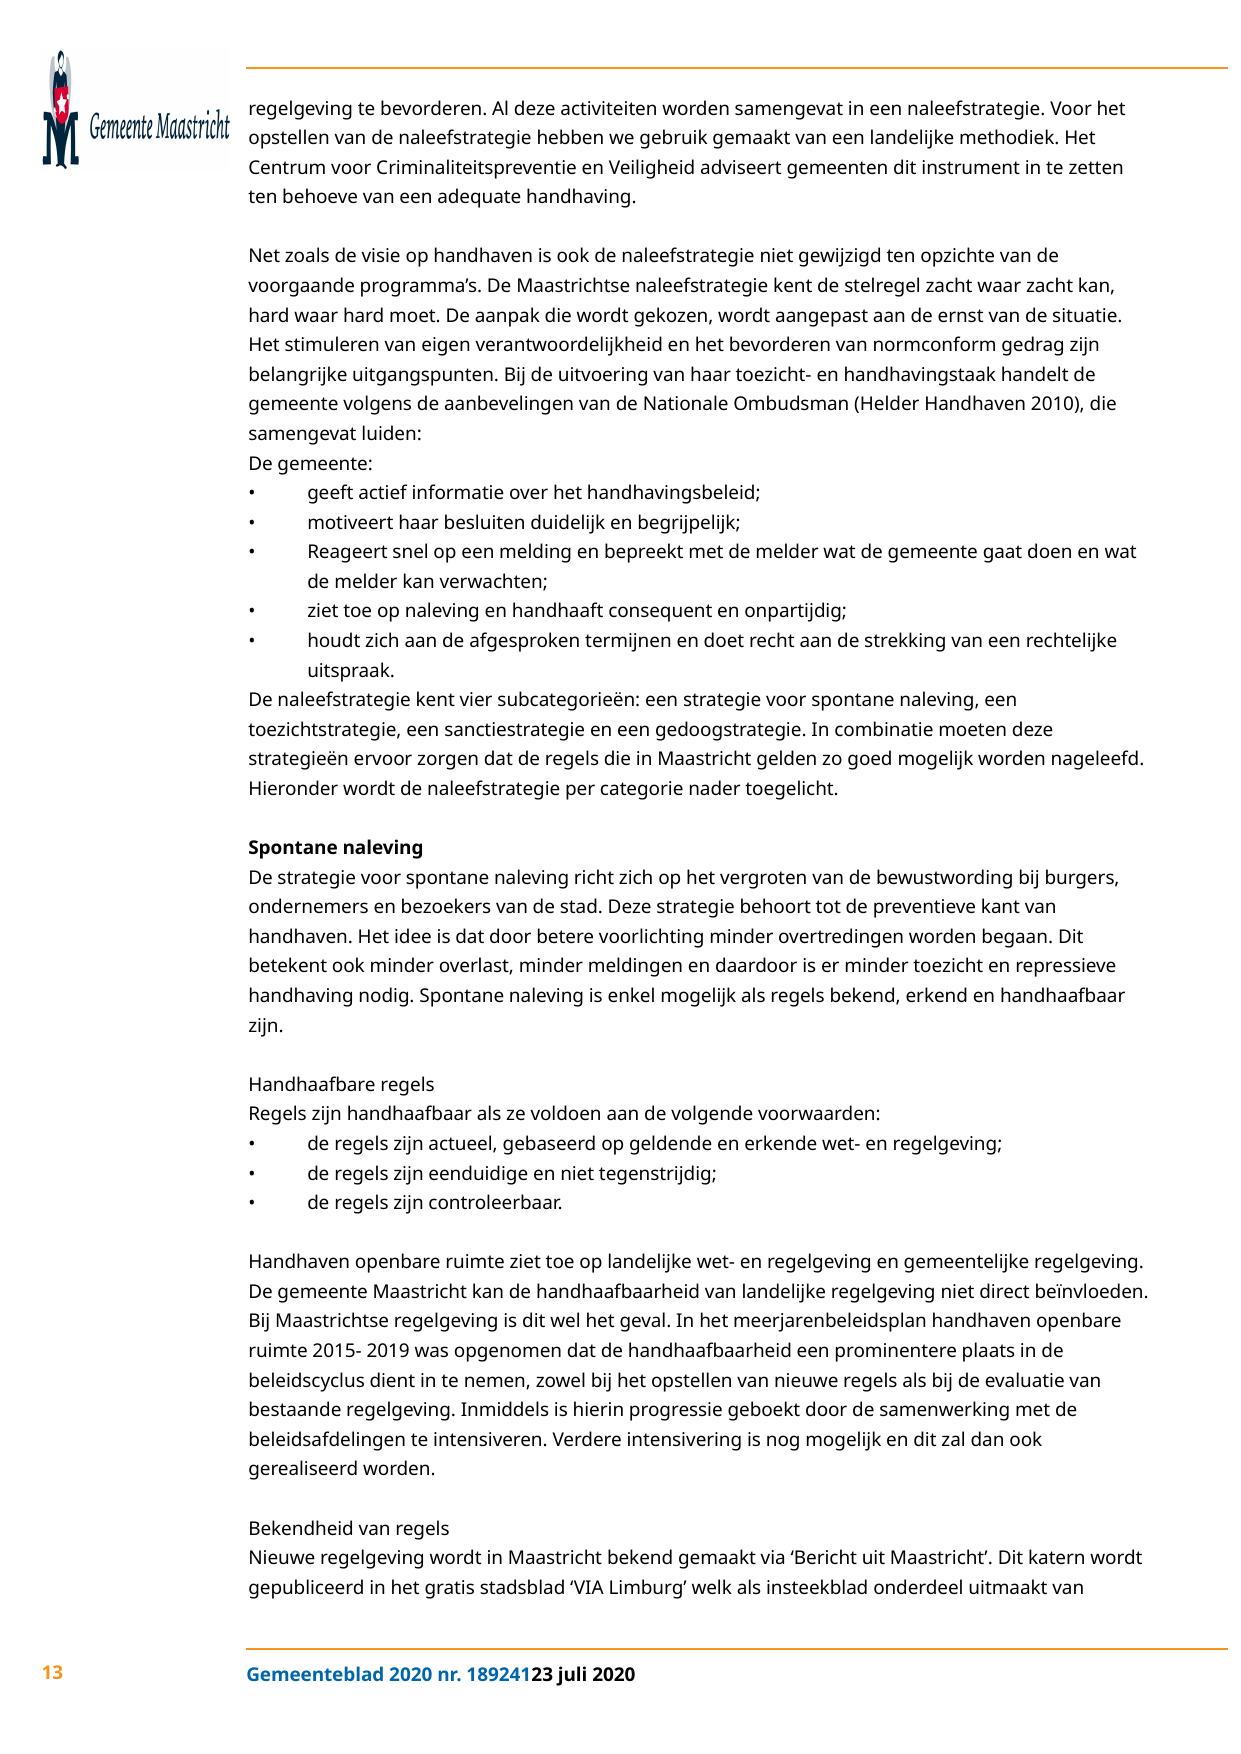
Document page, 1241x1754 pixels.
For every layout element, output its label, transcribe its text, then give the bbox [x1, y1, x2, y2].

text Spontane naleving [248, 834, 1152, 860]
text De naleefstrategie kent vier subcategorieën: een strategie voor spontane naleving, een toezichtstrategie, een sanctiestrategie en een gedoogstrategie. In combinatie moeten deze strategieën ervoor zorgen dat de regels die in Maastricht gelden zo goed mogelijk worden nageleefd. Hieronder wordt de naleefstrategie per categorie nader toegelicht. [248, 686, 1152, 801]
list de regels zijn eenduidige en niet tegenstrijdig; [248, 1160, 1152, 1186]
text Handhaven openbare ruimte ziet toe op landelijke wet- en regelgeving en gemeentelijke regelgeving. De gemeente Maastricht kan de handhaafbaarheid van landelijke regelgeving niet direct beïnvloeden. [248, 1248, 1152, 1304]
list Reageert snel op een melding en bepreekt met de melder wat de gemeente gaat doen en wat de melder kan verwachten; [248, 538, 1152, 594]
list geeft actief informatie over het handhavingsbeleid; [248, 479, 1152, 505]
list de regels zijn actueel, gebaseerd op geldende en erkende wet- en regelgeving; [248, 1130, 1152, 1156]
picture [41, 47, 231, 172]
text De gemeente: [248, 450, 1152, 476]
text Nieuwe regelgeving wordt in Maastricht bekend gemaakt via ‘Bericht uit Maastricht’. Dit katern wordt gepubliceerd in het gratis stadsblad ‘VIA Limburg’ welk als insteekblad onderdeel uitmaakt van [248, 1544, 1152, 1600]
list ziet toe op naleving en handhaaft consequent en onpartijdig; [248, 598, 1152, 623]
text Bij Maastrichtse regelgeving is dit wel het geval. In het meerjarenbeleidsplan handhaven openbare ruimte 2015- 2019 was opgenomen dat de handhaafbaarheid een prominentere plaats in de beleidscyclus dient in te nemen, zowel bij het opstellen van nieuwe regels als bij de evaluatie van bestaande regelgeving. Inmiddels is hierin progressie geboekt door de samenwerking met de beleidsafdelingen te intensiveren. Verdere intensivering is nog mogelijk en dit zal dan ook gerealiseerd worden. [248, 1308, 1152, 1481]
text Regels zijn handhaafbaar als ze voldoen aan de volgende voorwaarden: [248, 1101, 1152, 1126]
text regelgeving te bevorderen. Al deze activiteiten worden samengevat in een naleefstrategie. Voor het opstellen van de naleefstrategie hebben we gebruik gemaakt van een landelijke methodiek. Het Centrum voor Criminaliteitspreventie en Veiligheid adviseert gemeenten dit instrument in te zetten ten behoeve van een adequate handhaving. [248, 95, 1152, 209]
list motiveert haar besluiten duidelijk en begrijpelijk; [248, 509, 1152, 535]
text Net zoals de visie op handhaven is ook de naleefstrategie niet gewijzigd ten opzichte van de voorgaande programma’s. De Maastrichtse naleefstrategie kent de stelregel zacht waar zacht kan, hard waar hard moet. De aanpak die wordt gekozen, wordt aangepast aan de ernst van de situatie. Het stimuleren van eigen verantwoordelijkheid en het bevorderen van normconform gedrag zijn belangrijke uitgangspunten. Bij de uitvoering van haar toezicht- en handhavingstaak handelt de gemeente volgens de aanbevelingen van de Nationale Ombudsman (Helder Handhaven 2010), die samengevat luiden: [248, 243, 1152, 446]
list houdt zich aan de afgesproken termijnen en doet recht aan de strekking van een rechtelijke uitspraak. [248, 627, 1152, 683]
text De strategie voor spontane naleving richt zich op het vergroten van de bewustwording bij burgers, ondernemers en bezoekers van de stad. Deze strategie behoort tot de preventieve kant van handhaven. Het idee is dat door betere voorlichting minder overtredingen worden begaan. Dit betekent ook minder overlast, minder meldingen en daardoor is er minder toezicht en repressieve handhaving nodig. Spontane naleving is enkel mogelijk als regels bekend, erkend en handhaafbaar zijn. [248, 864, 1152, 1038]
list de regels zijn controleerbaar. [248, 1189, 1152, 1215]
text Handhaafbare regels [248, 1071, 1152, 1097]
text Bekendheid van regels [248, 1515, 1152, 1541]
